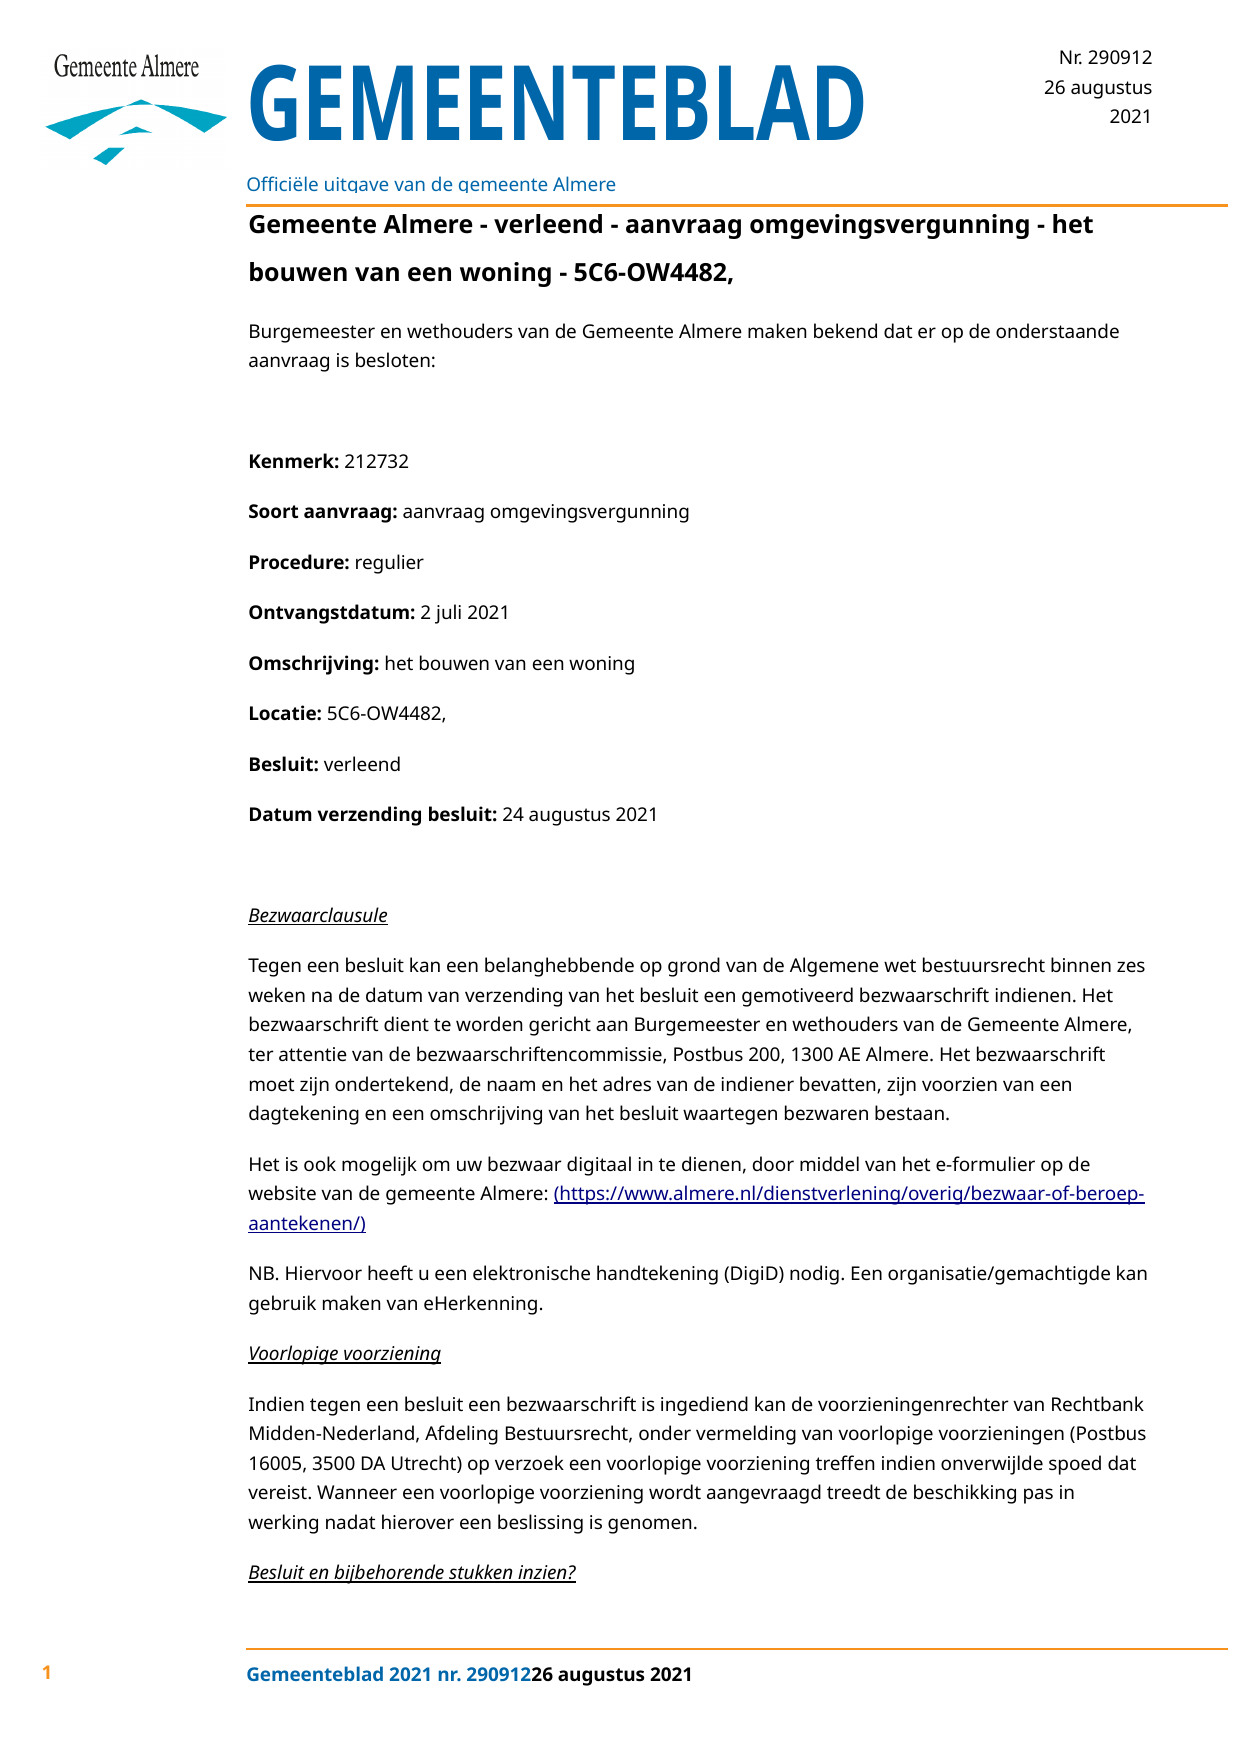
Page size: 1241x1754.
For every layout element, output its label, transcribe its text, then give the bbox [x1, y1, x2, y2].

text Kenmerk: 212732 [248, 448, 1152, 474]
text Omschrijving: het bouwen van een woning [248, 650, 1152, 676]
text Datum verzending besluit: 24 augustus 2021 [248, 801, 1152, 827]
text Locatie: 5C6-OW4482, [248, 700, 1152, 726]
picture [41, 47, 231, 172]
text Besluit: verleend [248, 751, 1152, 777]
text Indien tegen een besluit een bezwaarschrift is ingediend kan de voorzieningenrechter van Rechtbank Midden-Nederland, Afdeling Bestuursrecht, onder vermelding van voorlopige voorzieningen (Postbus 16005, 3500 DA Utrecht) op verzoek een voorlopige voorziening treffen indien onverwijlde spoed dat vereist. Wanneer een voorlopige voorziening wordt aangevraagd treedt de beschikking pas in werking nadat hierover een beslissing is genomen. [248, 1391, 1152, 1535]
text Soort aanvraag: aanvraag omgevingsvergunning [248, 499, 1152, 524]
text Tegen een besluit kan een belanghebbende op grond van de Algemene wet bestuursrecht binnen zes weken na de datum van verzending van het besluit een gemotiveerd bezwaarschrift indienen. Het bezwaarschrift dient te worden gericht aan Burgemeester en wethouders van de Gemeente Almere, ter attentie van de bezwaarschriftencommissie, Postbus 200, 1300 AE Almere. Het bezwaarschrift moet zijn ondertekend, de naam en het adres van de indiener bevatten, zijn voorzien van een dagtekening en een omschrijving van het besluit waartegen bezwaren bestaan. [248, 952, 1152, 1126]
text Procedure: regulier [248, 549, 1152, 575]
text Gemeente Almere - verleend - aanvraag omgevingsvergunning - het bouwen van een woning - 5C6-OW4482, [248, 207, 1152, 288]
text NB. Hiervoor heeft u een elektronische handtekening (DigiD) nodig. Een organisatie/gemachtigde kan gebruik maken van eHerkenning. [248, 1260, 1152, 1316]
text Bezwaarclausule [248, 902, 1152, 928]
text Burgemeester en wethouders van de Gemeente Almere maken bekend dat er op de onderstaande aanvraag is besloten: [248, 318, 1152, 373]
text Ontvangstdatum: 2 juli 2021 [248, 599, 1152, 625]
text Het is ook mogelijk om uw bezwaar digitaal in te dienen, door middel van het e-formulier op de website van de gemeente Almere: (https://www.almere.nl/dienstverlening/overig/bezwaar-of-beroep-aantekenen/) [248, 1151, 1152, 1236]
text Voorlopige voorziening [248, 1340, 1152, 1366]
text Besluit en bijbehorende stukken inzien? [248, 1559, 1152, 1585]
